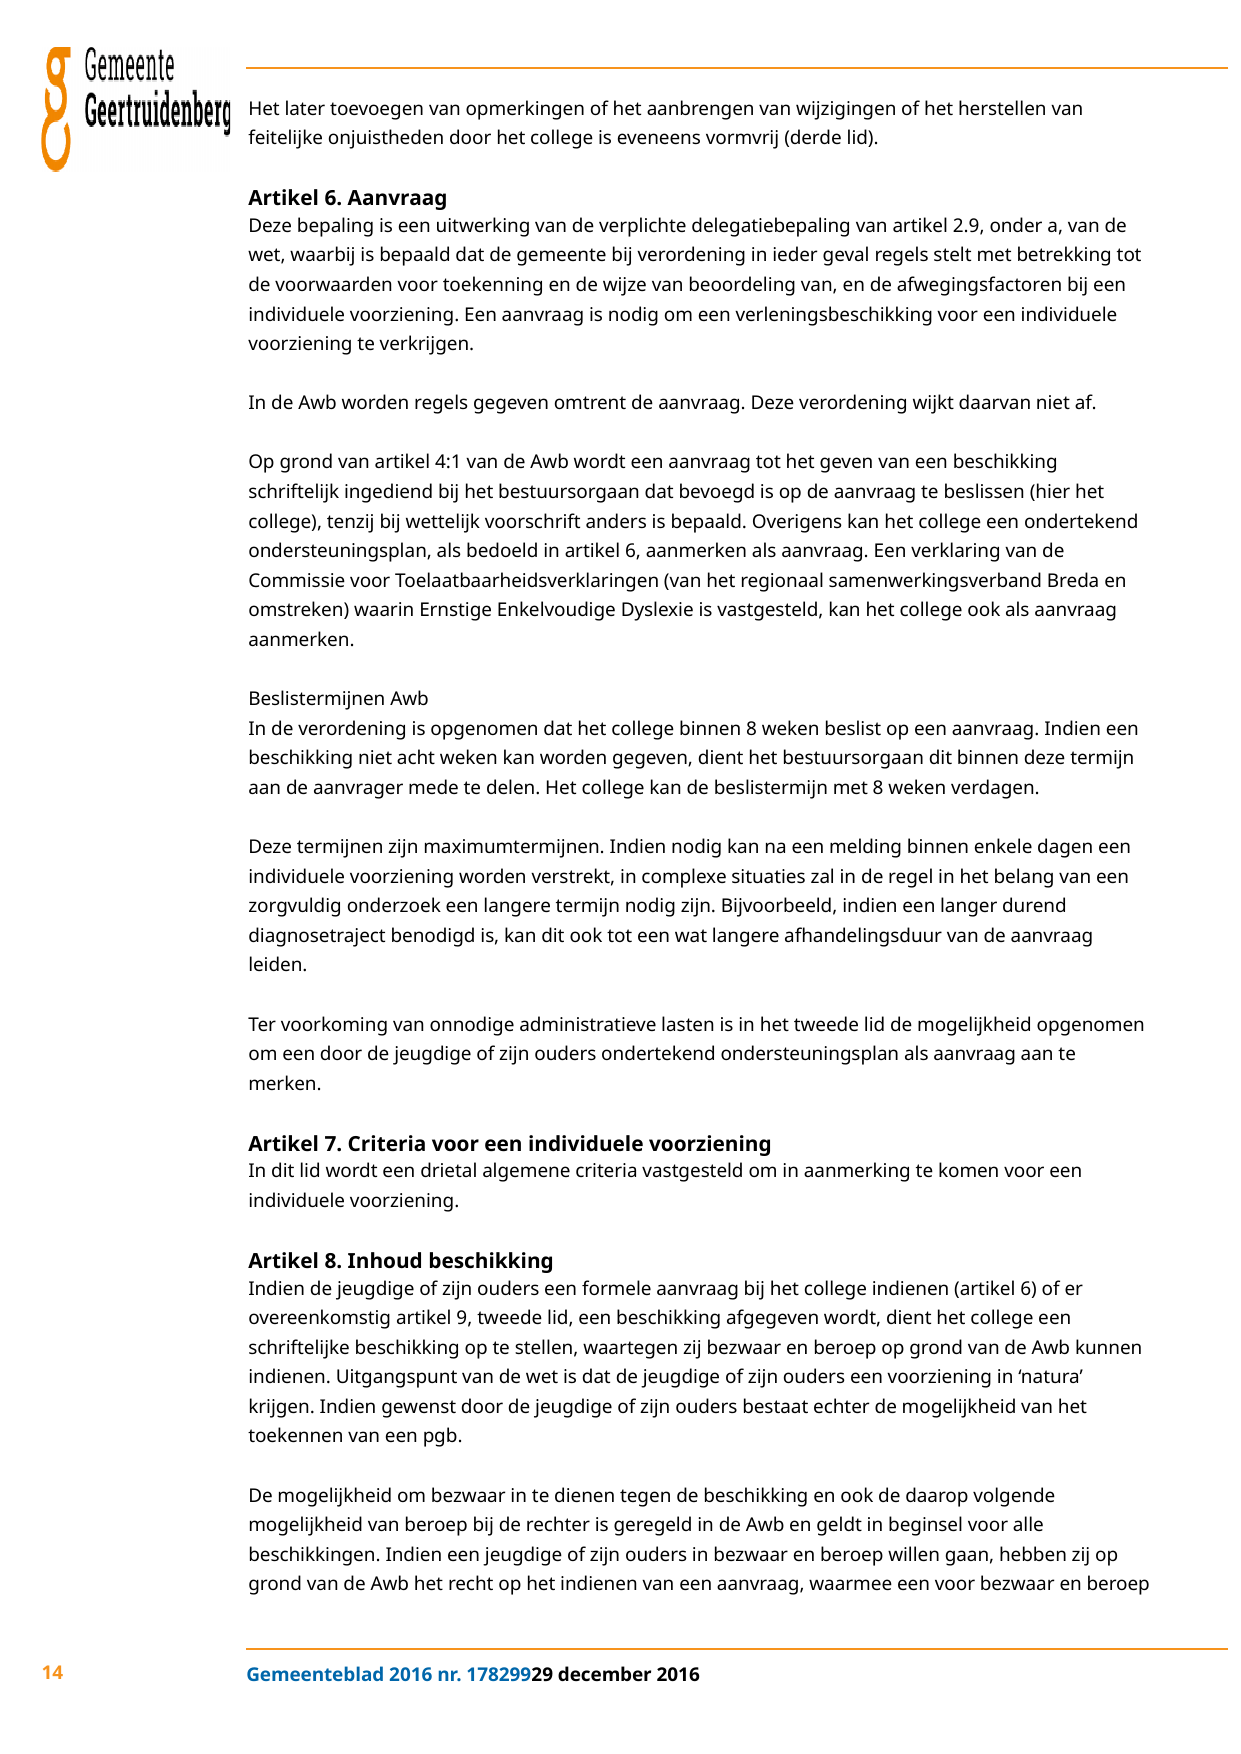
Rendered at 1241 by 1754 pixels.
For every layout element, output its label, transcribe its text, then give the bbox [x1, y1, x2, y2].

text Artikel 7. Criteria voor een individuele voorziening [248, 1129, 1152, 1157]
text Op grond van artikel 4:1 van de Awb wordt een aanvraag tot het geven van een beschikking schriftelijk ingediend bij het bestuursorgaan dat bevoegd is op de aanvraag te beslissen (hier het college), tenzij bij wettelijk voorschrift anders is bepaald. Overigens kan het college een ondertekend ondersteuningsplan, als bedoeld in artikel 6, aanmerken als aanvraag. Een verklaring van de Commissie voor Toelaatbaarheidsverklaringen (van het regionaal samenwerkingsverband Breda en omstreken) waarin Ernstige Enkelvoudige Dyslexie is vastgesteld, kan het college ook als aanvraag aanmerken. [248, 449, 1152, 652]
text Het later toevoegen van opmerkingen of het aanbrengen van wijzigingen of het herstellen van feitelijke onjuistheden door het college is eveneens vormvrij (derde lid). [248, 95, 1152, 150]
text De mogelijkheid om bezwaar in te dienen tegen de beschikking en ook de daarop volgende mogelijkheid van beroep bij de rechter is geregeld in de Awb en geldt in beginsel voor alle beschikkingen. Indien een jeugdige of zijn ouders in bezwaar en beroep willen gaan, hebben zij op grond van de Awb het recht op het indienen van een aanvraag, waarmee een voor bezwaar en beroep [248, 1482, 1152, 1596]
text In dit lid wordt een drietal algemene criteria vastgesteld om in aanmerking te komen voor een individuele voorziening. [248, 1157, 1152, 1213]
text In de Awb worden regels gegeven omtrent de aanvraag. Deze verordening wijkt daarvan niet af. [248, 389, 1152, 415]
text Deze termijnen zijn maximumtermijnen. Indien nodig kan na een melding binnen enkele dagen een individuele voorziening worden verstrekt, in complexe situaties zal in de regel in het belang van een zorgvuldig onderzoek een langere termijn nodig zijn. Bijvoorbeeld, indien een langer durend diagnosetraject benodigd is, kan dit ook tot een wat langere afhandelingsduur van de aanvraag leiden. [248, 833, 1152, 977]
text In de verordening is opgenomen dat het college binnen 8 weken beslist op een aanvraag. Indien een beschikking niet acht weken kan worden gegeven, dient het bestuursorgaan dit binnen deze termijn aan de aanvrager mede te delen. Het college kan de beslistermijn met 8 weken verdagen. [248, 715, 1152, 800]
text Ter voorkoming van onnodige administratieve lasten is in het tweede lid de mogelijkheid opgenomen om een door de jeugdige of zijn ouders ondertekend ondersteuningsplan als aanvraag aan te merken. [248, 1011, 1152, 1096]
text Beslistermijnen Awb [248, 685, 1152, 711]
text Deze bepaling is een uitwerking van de verplichte delegatiebepaling van artikel 2.9, onder a, van de wet, waarbij is bepaald dat de gemeente bij verordening in ieder geval regels stelt met betrekking tot de voorwaarden voor toekenning en de wijze van beoordeling van, en de afwegingsfactoren bij een individuele voorziening. Een aanvraag is nodig om een verleningsbeschikking voor een individuele voorziening te verkrijgen. [248, 212, 1152, 356]
text Artikel 6. Aanvraag [248, 183, 1152, 212]
text Artikel 8. Inhoud beschikking [248, 1246, 1152, 1275]
text Indien de jeugdige of zijn ouders een formele aanvraag bij het college indienen (artikel 6) of er overeenkomstig artikel 9, tweede lid, een beschikking afgegeven wordt, dient het college een schriftelijke beschikking op te stellen, waartegen zij bezwaar en beroep op grond van de Awb kunnen indienen. Uitgangspunt van de wet is dat de jeugdige of zijn ouders een voorziening in ‘natura’ krijgen. Indien gewenst door de jeugdige of zijn ouders bestaat echter de mogelijkheid van het toekennen van een pgb. [248, 1275, 1152, 1448]
picture [41, 47, 231, 172]
